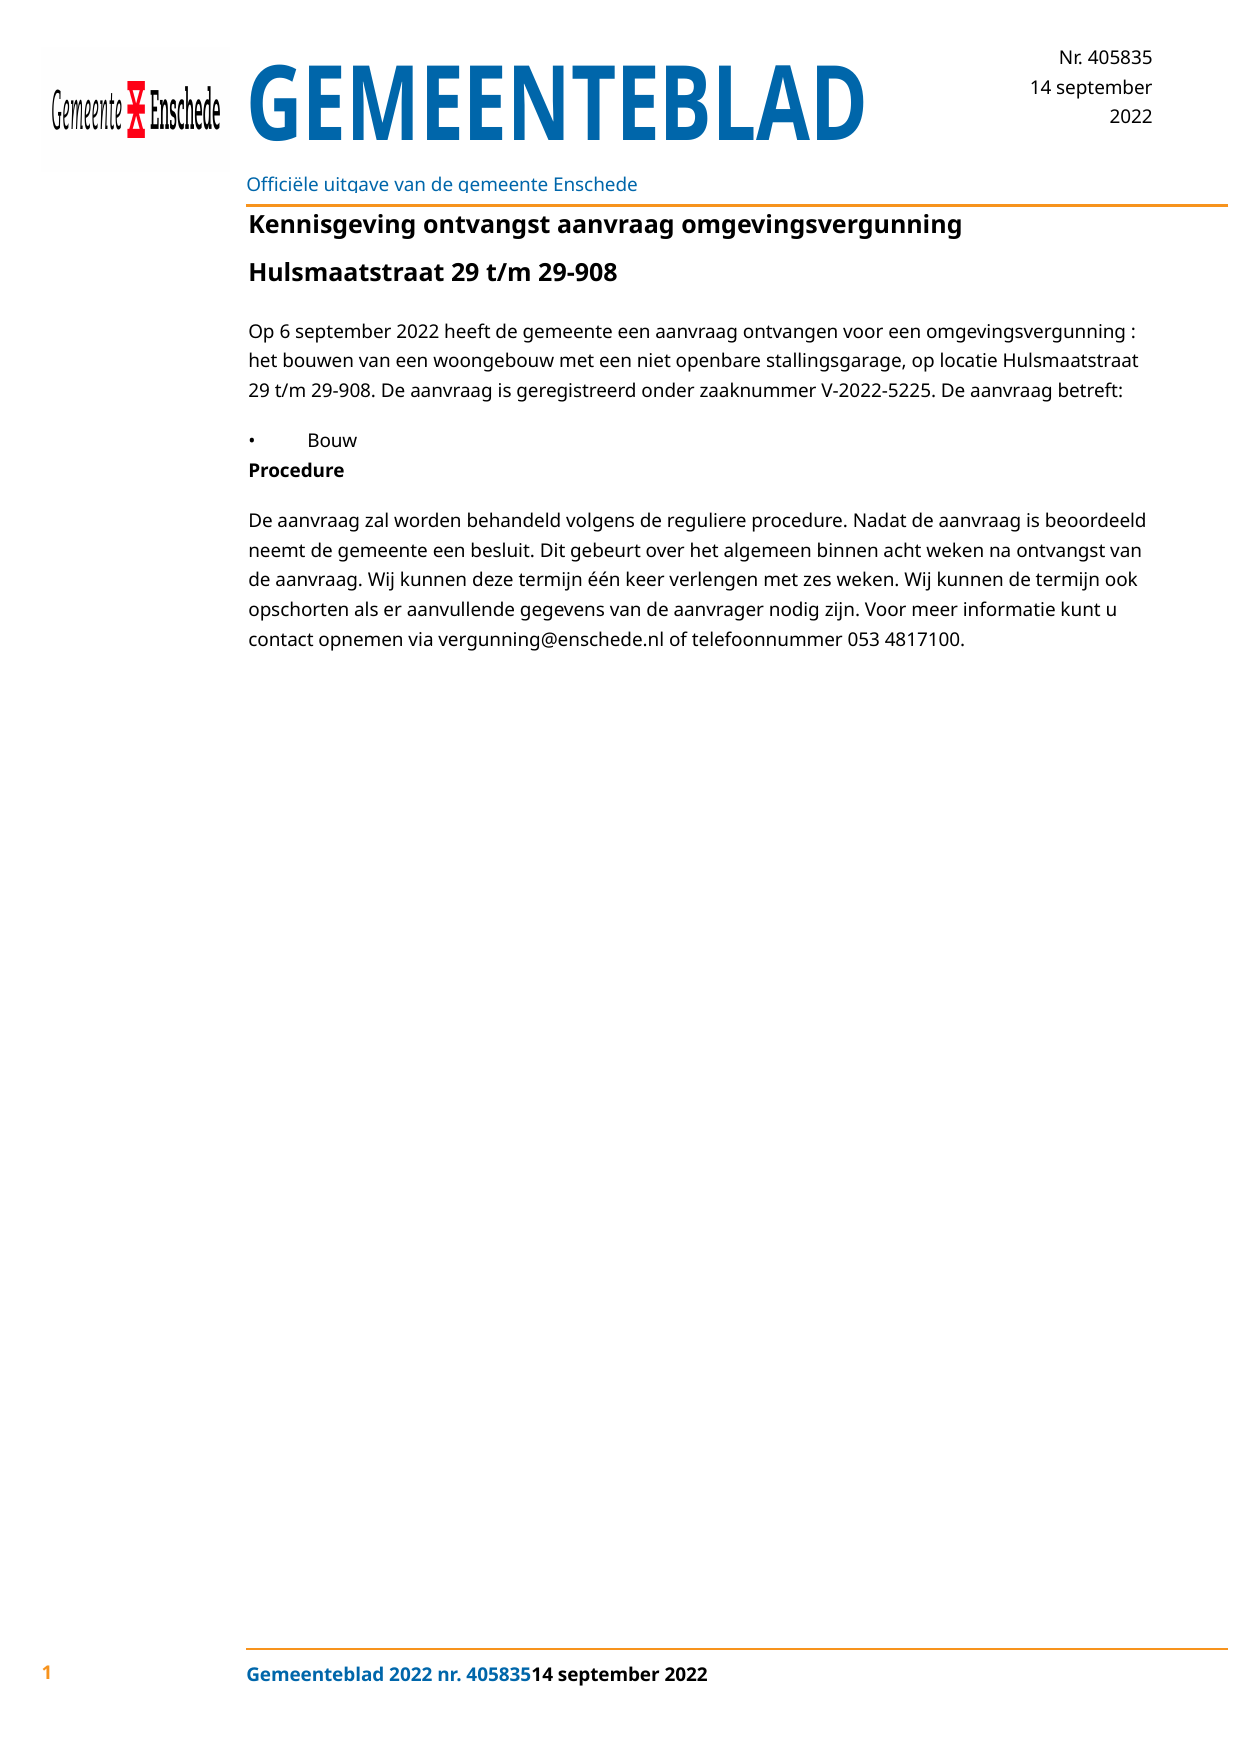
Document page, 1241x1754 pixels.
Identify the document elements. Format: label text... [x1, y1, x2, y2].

text De aanvraag zal worden behandeld volgens de reguliere procedure. Nadat de aanvraag is beoordeeld neemt de gemeente een besluit. Dit gebeurt over het algemeen binnen acht weken na ontvangst van de aanvraag. Wij kunnen deze termijn één keer verlengen met zes weken. Wij kunnen de termijn ook opschorten als er aanvullende gegevens van de aanvrager nodig zijn. Voor meer informatie kunt u contact opnemen via vergunning@enschede.nl of telefoonnummer 053 4817100. [248, 507, 1152, 652]
text Procedure [248, 457, 1152, 483]
text Op 6 september 2022 heeft de gemeente een aanvraag ontvangen voor een omgevingsvergunning : het bouwen van een woongebouw met een niet openbare stallingsgarage, op locatie Hulsmaatstraat 29 t/m 29-908. De aanvraag is geregistreerd onder zaaknummer V-2022-5225. De aanvraag betreft: [248, 318, 1152, 403]
text Kennisgeving ontvangst aanvraag omgevingsvergunning Hulsmaatstraat 29 t/m 29-908 [248, 207, 1152, 288]
picture [41, 47, 231, 172]
list Bouw [248, 427, 1152, 453]
